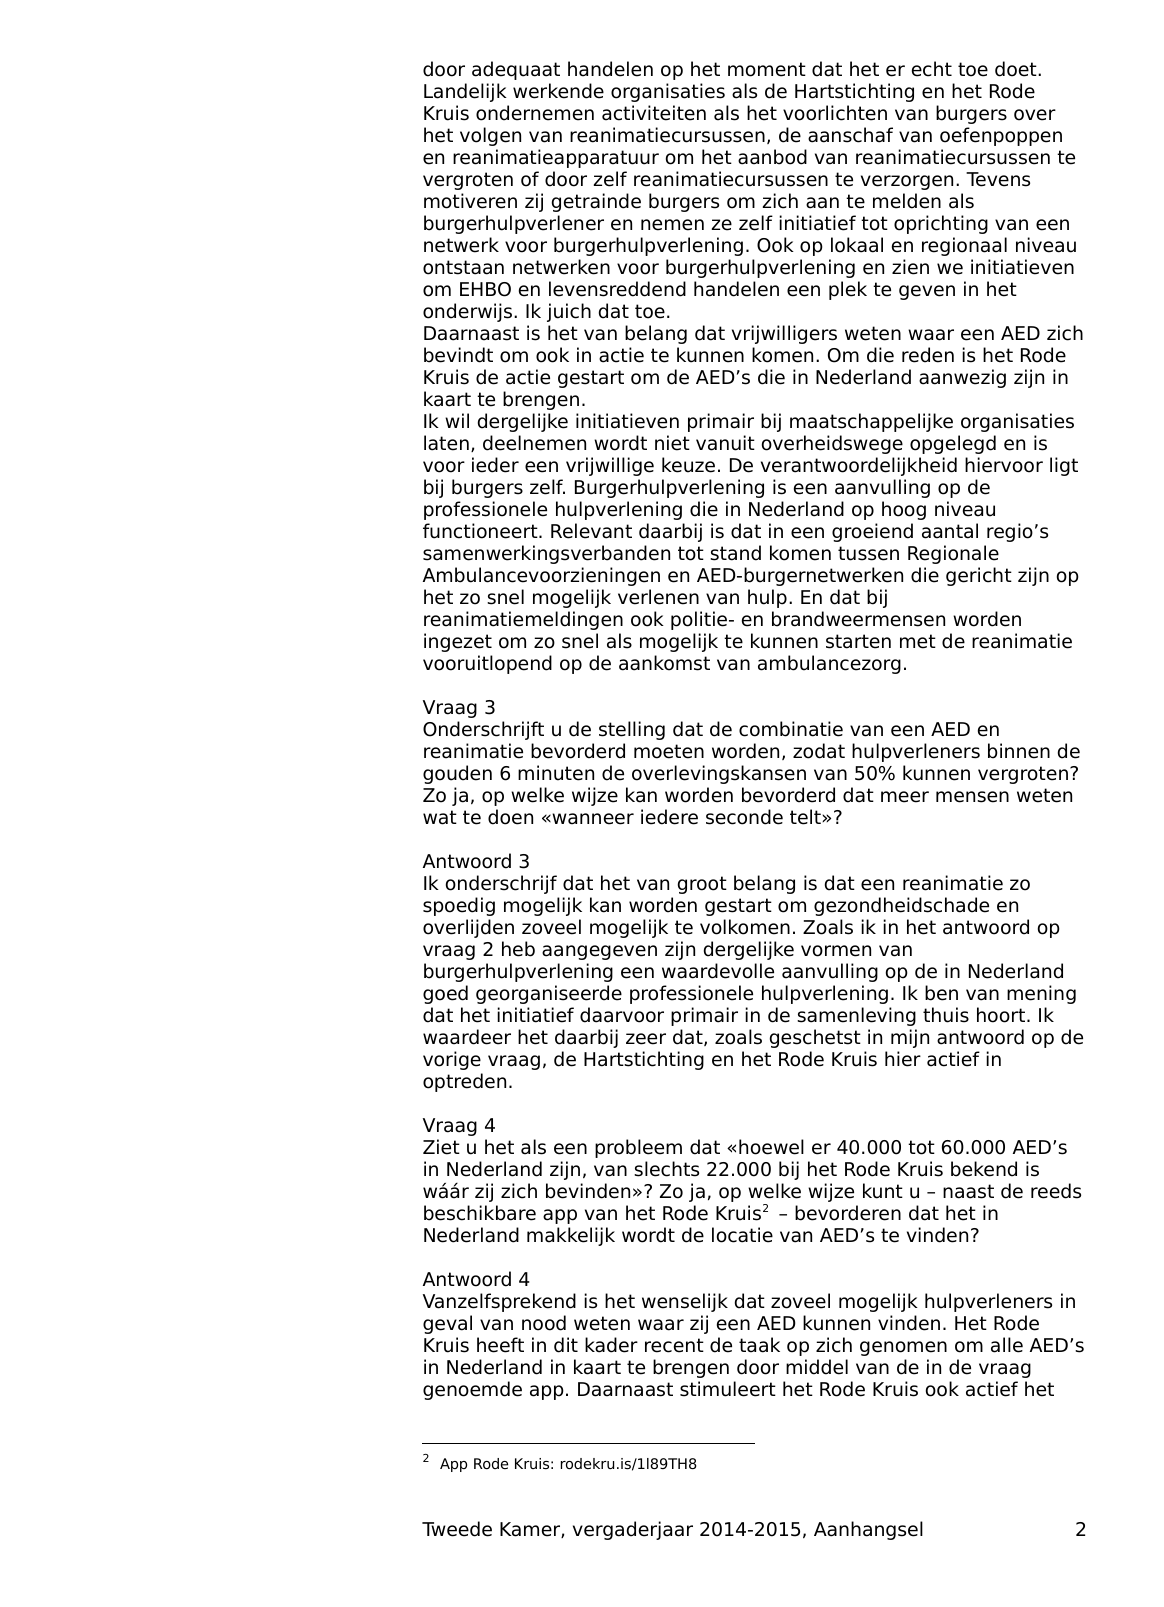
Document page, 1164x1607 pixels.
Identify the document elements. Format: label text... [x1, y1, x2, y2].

text Antwoord 4 [422, 1269, 1087, 1291]
text Vraag 3 [422, 697, 1087, 719]
text Daarnaast is het van belang dat vrijwilligers weten waar een AED zich bevindt om ook in actie te kunnen komen. Om die reden is het Rode Kruis de actie gestart om de AED’s die in Nederland aanwezig zijn in kaart te brengen. [422, 323, 1087, 411]
text App Rode Kruis: rodekru.is/1l89TH8 [422, 1452, 1087, 1474]
text Vraag 4 [422, 1115, 1087, 1137]
text door adequaat handelen op het moment dat het er echt toe doet. Landelijk werkende organisaties als de Hartstichting en het Rode Kruis ondernemen activiteiten als het voorlichten van burgers over het volgen van reanimatiecursussen, de aanschaf van oefenpoppen en reanimatieapparatuur om het aanbod van reanimatiecursussen te vergroten of door zelf reanimatiecursussen te verzorgen. Tevens motiveren zij getrainde burgers om zich aan te melden als burgerhulpverlener en nemen ze zelf initiatief tot oprichting van een netwerk voor burgerhulpverlening. Ook op lokaal en regionaal niveau ontstaan netwerken voor burgerhulpverlening en zien we initiatieven om EHBO en levensreddend handelen een plek te geven in het onderwijs. Ik juich dat toe. [422, 59, 1087, 323]
text Ziet u het als een probleem dat «hoewel er 40.000 tot 60.000 AED’s in Nederland zijn, van slechts 22.000 bij het Rode Kruis bekend is wáár zij zich bevinden»? Zo ja, op welke wijze kunt u – naast de reeds beschikbare app van het Rode Kruis – bevorderen dat het in Nederland makkelijk wordt de locatie van AED’s te vinden? [422, 1137, 1087, 1247]
text Ik onderschrijf dat het van groot belang is dat een reanimatie zo spoedig mogelijk kan worden gestart om gezondheidschade en overlijden zoveel mogelijk te volkomen. Zoals ik in het antwoord op vraag 2 heb aangegeven zijn dergelijke vormen van burgerhulpverlening een waardevolle aanvulling op de in Nederland goed georganiseerde professionele hulpverlening. Ik ben van mening dat het initiatief daarvoor primair in de samenleving thuis hoort. Ik waardeer het daarbij zeer dat, zoals geschetst in mijn antwoord op de vorige vraag, de Hartstichting en het Rode Kruis hier actief in optreden. [422, 873, 1087, 1092]
text Antwoord 3 [422, 851, 1087, 873]
text Ik wil dergelijke initiatieven primair bij maatschappelijke organisaties laten, deelnemen wordt niet vanuit overheidswege opgelegd en is voor ieder een vrijwillige keuze. De verantwoordelijkheid hiervoor ligt bij burgers zelf. Burgerhulpverlening is een aanvulling op de professionele hulpverlening die in Nederland op hoog niveau functioneert. Relevant daarbij is dat in een groeiend aantal regio’s samenwerkingsverbanden tot stand komen tussen Regionale Ambulancevoorzieningen en AED-burgernetwerken die gericht zijn op het zo snel mogelijk verlenen van hulp. En dat bij reanimatiemeldingen ook politie- en brandweermensen worden ingezet om zo snel als mogelijk te kunnen starten met de reanimatie vooruitlopend op de aankomst van ambulancezorg. [422, 411, 1087, 674]
text Vanzelfsprekend is het wenselijk dat zoveel mogelijk hulpverleners in geval van nood weten waar zij een AED kunnen vinden. Het Rode Kruis heeft in dit kader recent de taak op zich genomen om alle AED’s in Nederland in kaart te brengen door middel van de in de vraag genoemde app. Daarnaast stimuleert het Rode Kruis ook actief het [422, 1291, 1087, 1401]
text Onderschrijft u de stelling dat de combinatie van een AED en reanimatie bevorderd moeten worden, zodat hulpverleners binnen de gouden 6 minuten de overlevingskansen van 50% kunnen vergroten? Zo ja, op welke wijze kan worden bevorderd dat meer mensen weten wat te doen «wanneer iedere seconde telt»? [422, 719, 1087, 828]
